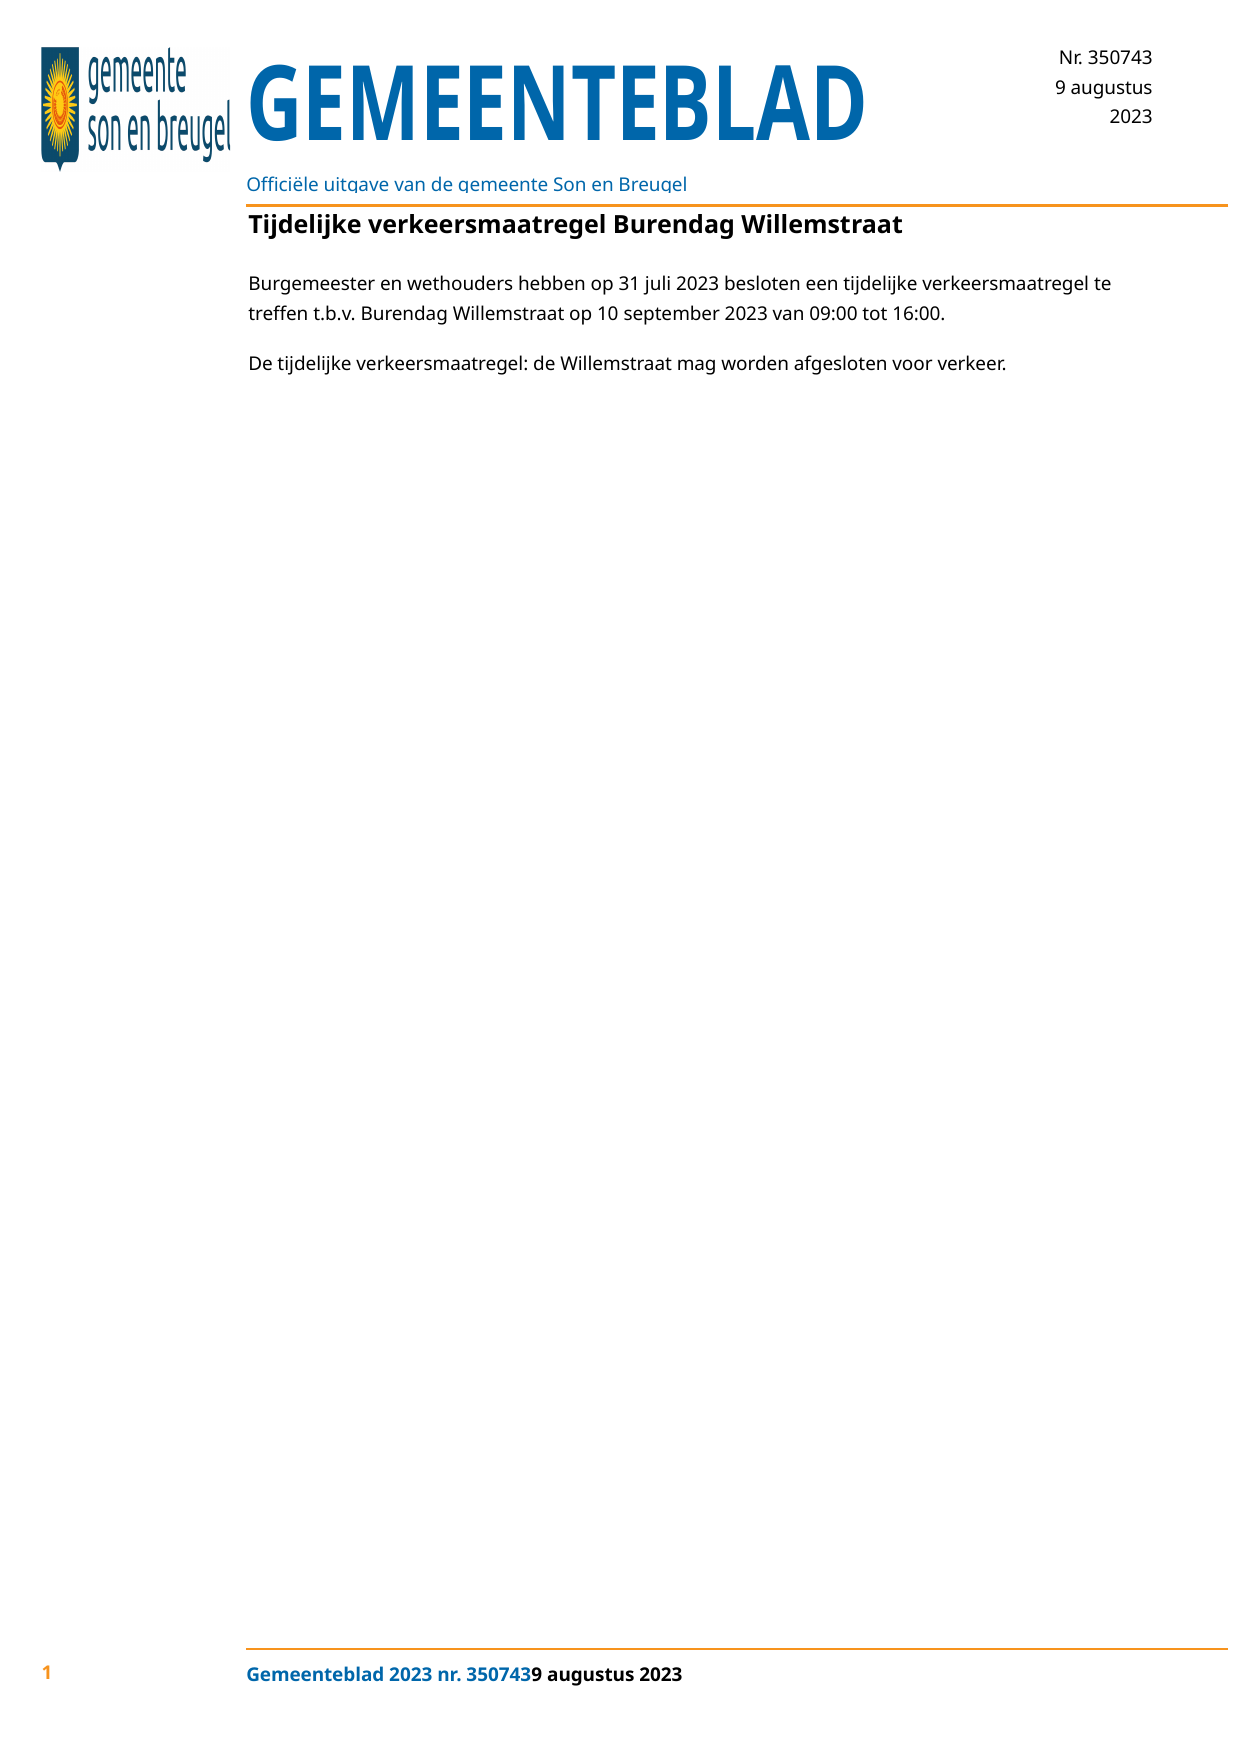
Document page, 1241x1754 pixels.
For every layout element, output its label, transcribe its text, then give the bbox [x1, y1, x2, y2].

text De tijdelijke verkeersmaatregel: de Willemstraat mag worden afgesloten voor verkeer. [248, 350, 1152, 376]
picture [41, 47, 231, 172]
text Tijdelijke verkeersmaatregel Burendag Willemstraat [248, 207, 1152, 241]
text Burgemeester en wethouders hebben op 31 juli 2023 besloten een tijdelijke verkeersmaatregel te treffen t.b.v. Burendag Willemstraat op 10 september 2023 van 09:00 tot 16:00. [248, 270, 1152, 326]
